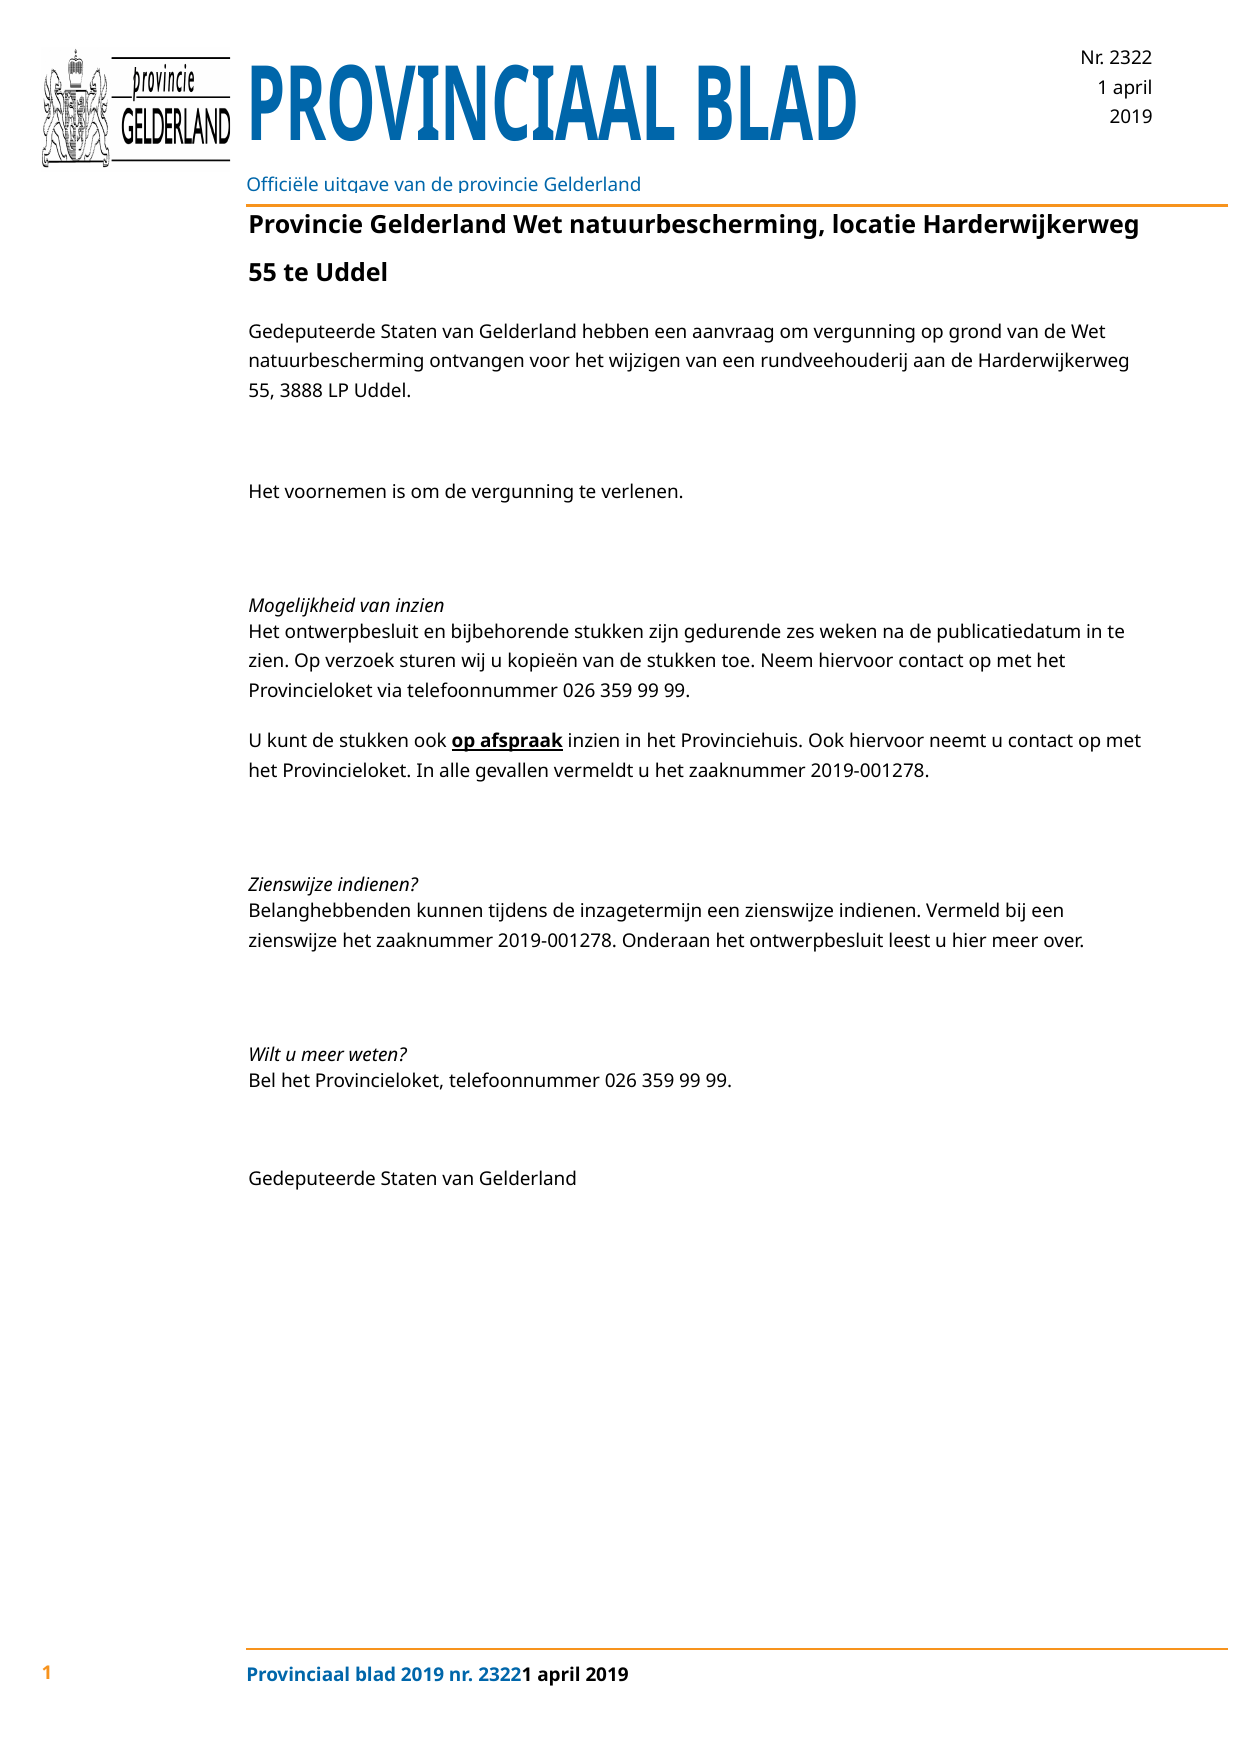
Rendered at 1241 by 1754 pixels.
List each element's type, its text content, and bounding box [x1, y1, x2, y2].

text Belanghebbenden kunnen tijdens de inzagetermijn een zienswijze indienen. Vermeld bij een zienswijze het zaaknummer 2019-001278. Onderaan het ontwerpbesluit leest u hier meer over. [248, 897, 1152, 953]
text Het ontwerpbesluit en bijbehorende stukken zijn gedurende zes weken na de publicatiedatum in te zien. Op verzoek sturen wij u kopieën van de stukken toe. Neem hiervoor contact op met het Provincieloket via telefoonnummer 026 359 99 99. [248, 618, 1152, 703]
text Wilt u meer weten? [248, 1041, 1152, 1067]
text Het voornemen is om de vergunning te verlenen. [248, 478, 1152, 504]
text Gedeputeerde Staten van Gelderland [248, 1165, 1152, 1191]
text Mogelijkheid van inzien [248, 592, 1152, 618]
text Provincie Gelderland Wet natuurbescherming, locatie Harderwijkerweg 55 te Uddel [248, 207, 1152, 288]
text Gedeputeerde Staten van Gelderland hebben een aanvraag om vergunning op grond van de Wet natuurbescherming ontvangen voor het wijzigen van een rundveehouderij aan de Harderwijkerweg 55, 3888 LP Uddel. [248, 318, 1152, 403]
text U kunt de stukken ook op afspraak inzien in het Provinciehuis. Ook hiervoor neemt u contact op met het Provincieloket. In alle gevallen vermeldt u het zaaknummer 2019-001278. [248, 728, 1152, 783]
text Bel het Provincieloket, telefoonnummer 026 359 99 99. [248, 1067, 1152, 1093]
text Zienswijze indienen? [248, 872, 1152, 897]
picture [41, 47, 231, 172]
